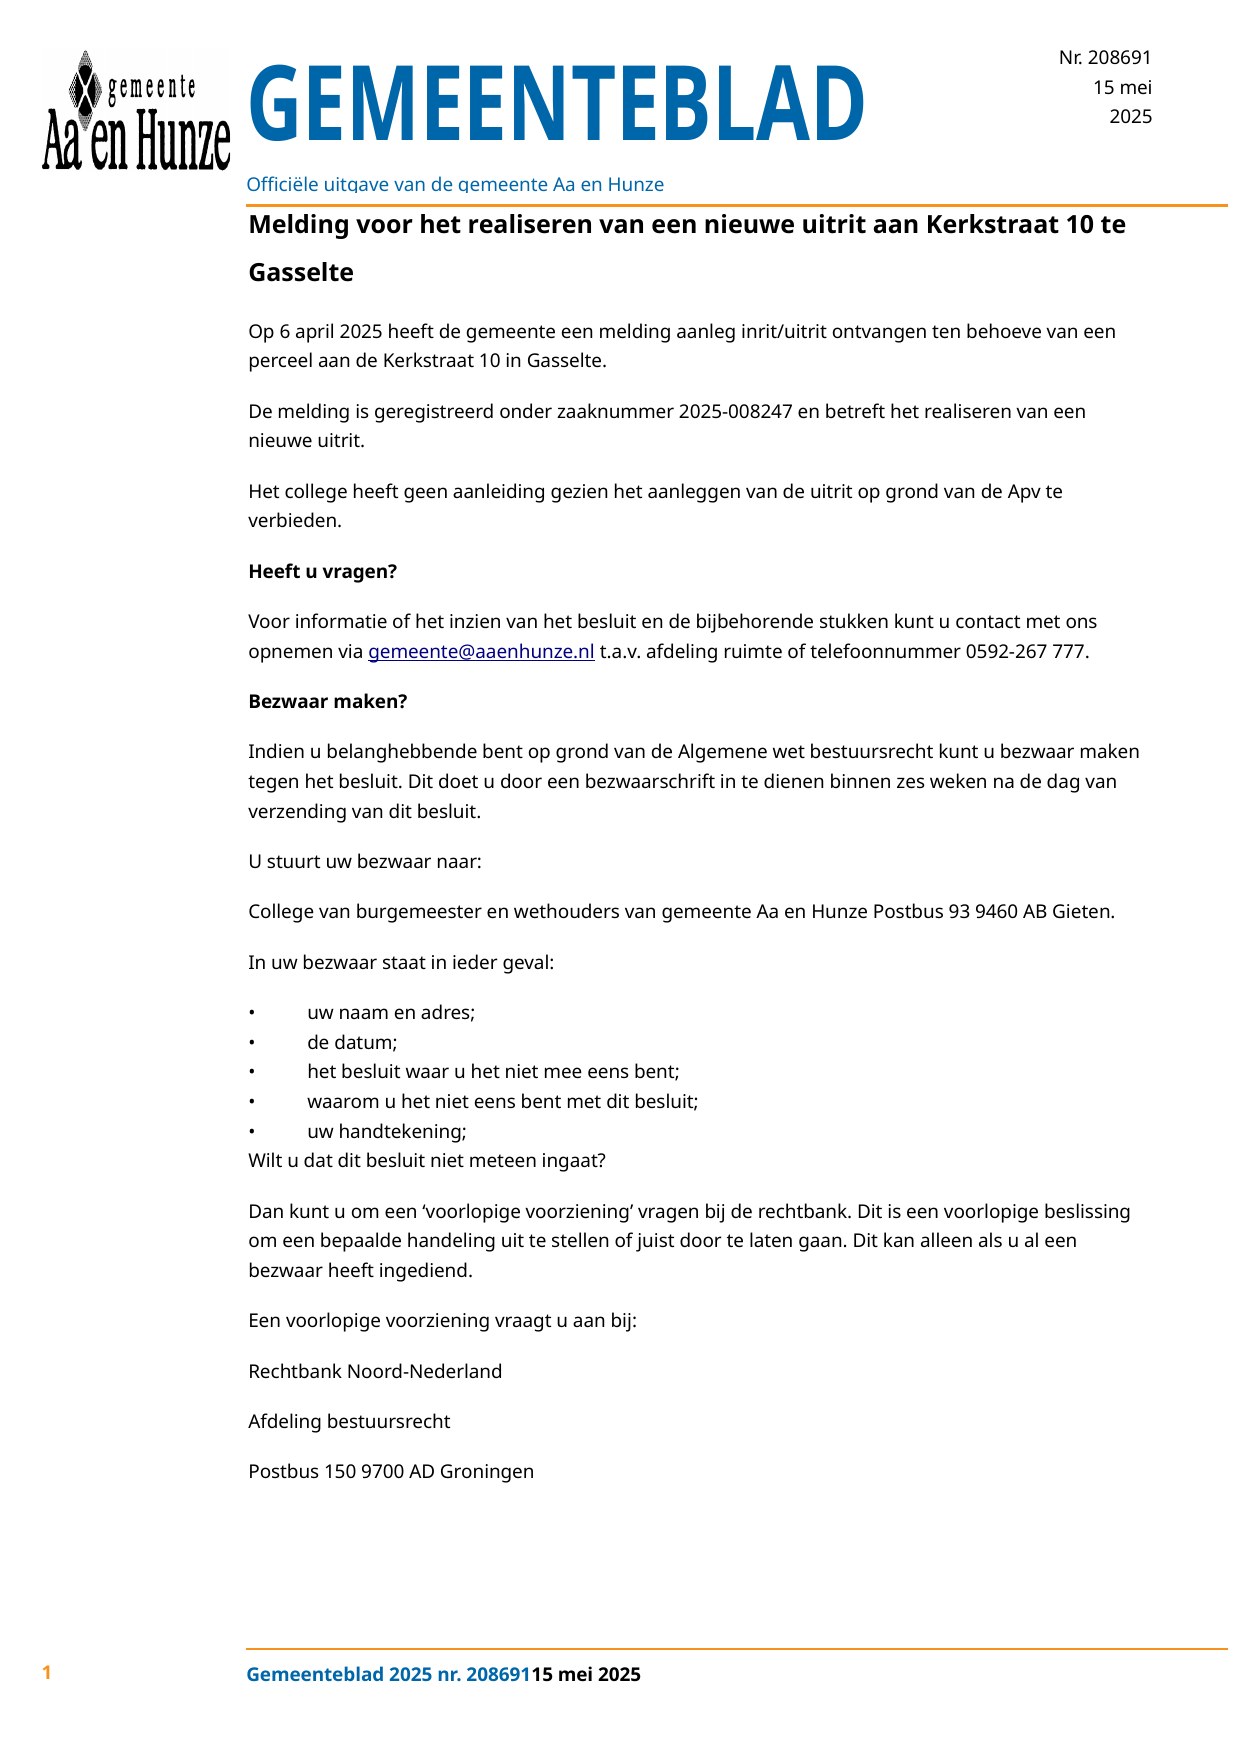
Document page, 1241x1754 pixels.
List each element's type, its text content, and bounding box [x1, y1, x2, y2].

list uw handtekening; [248, 1118, 1152, 1144]
list de datum; [248, 1029, 1152, 1055]
text Een voorlopige voorziening vraagt u aan bij: [248, 1307, 1152, 1333]
text U stuurt uw bezwaar naar: [248, 848, 1152, 874]
text Postbus 150 9700 AD Groningen [248, 1459, 1152, 1484]
text Bezwaar maken? [248, 688, 1152, 714]
list het besluit waar u het niet mee eens bent; [248, 1059, 1152, 1084]
text Heeft u vragen? [248, 558, 1152, 584]
text Wilt u dat dit besluit niet meteen ingaat? [248, 1147, 1152, 1173]
text Het college heeft geen aanleiding gezien het aanleggen van de uitrit op grond van de Apv te verbieden. [248, 478, 1152, 533]
list uw naam en adres; [248, 999, 1152, 1025]
list waarom u het niet eens bent met dit besluit; [248, 1088, 1152, 1114]
text Voor informatie of het inzien van het besluit en de bijbehorende stukken kunt u contact met ons opnemen via gemeente@aaenhunze.nl t.a.v. afdeling ruimte of telefoonnummer 0592-267 777. [248, 608, 1152, 664]
picture [41, 47, 231, 172]
text College van burgemeester en wethouders van gemeente Aa en Hunze Postbus 93 9460 AB Gieten. [248, 899, 1152, 924]
text Rechtbank Noord-Nederland [248, 1358, 1152, 1384]
text Melding voor het realiseren van een nieuwe uitrit aan Kerkstraat 10 te Gasselte [248, 207, 1152, 288]
text Op 6 april 2025 heeft de gemeente een melding aanleg inrit/uitrit ontvangen ten behoeve van een perceel aan de Kerkstraat 10 in Gasselte. [248, 318, 1152, 373]
text In uw bezwaar staat in ieder geval: [248, 949, 1152, 975]
text De melding is geregistreerd onder zaaknummer 2025-008247 en betreft het realiseren van een nieuwe uitrit. [248, 398, 1152, 453]
text Dan kunt u om een ‘voorlopige voorziening’ vragen bij de rechtbank. Dit is een voorlopige beslissing om een bepaalde handeling uit te stellen of juist door te laten gaan. Dit kan alleen als u al een bezwaar heeft ingediend. [248, 1198, 1152, 1283]
text Indien u belanghebbende bent op grond van de Algemene wet bestuursrecht kunt u bezwaar maken tegen het besluit. Dit doet u door een bezwaarschrift in te dienen binnen zes weken na de dag van verzending van dit besluit. [248, 739, 1152, 824]
text Afdeling bestuursrecht [248, 1408, 1152, 1434]
